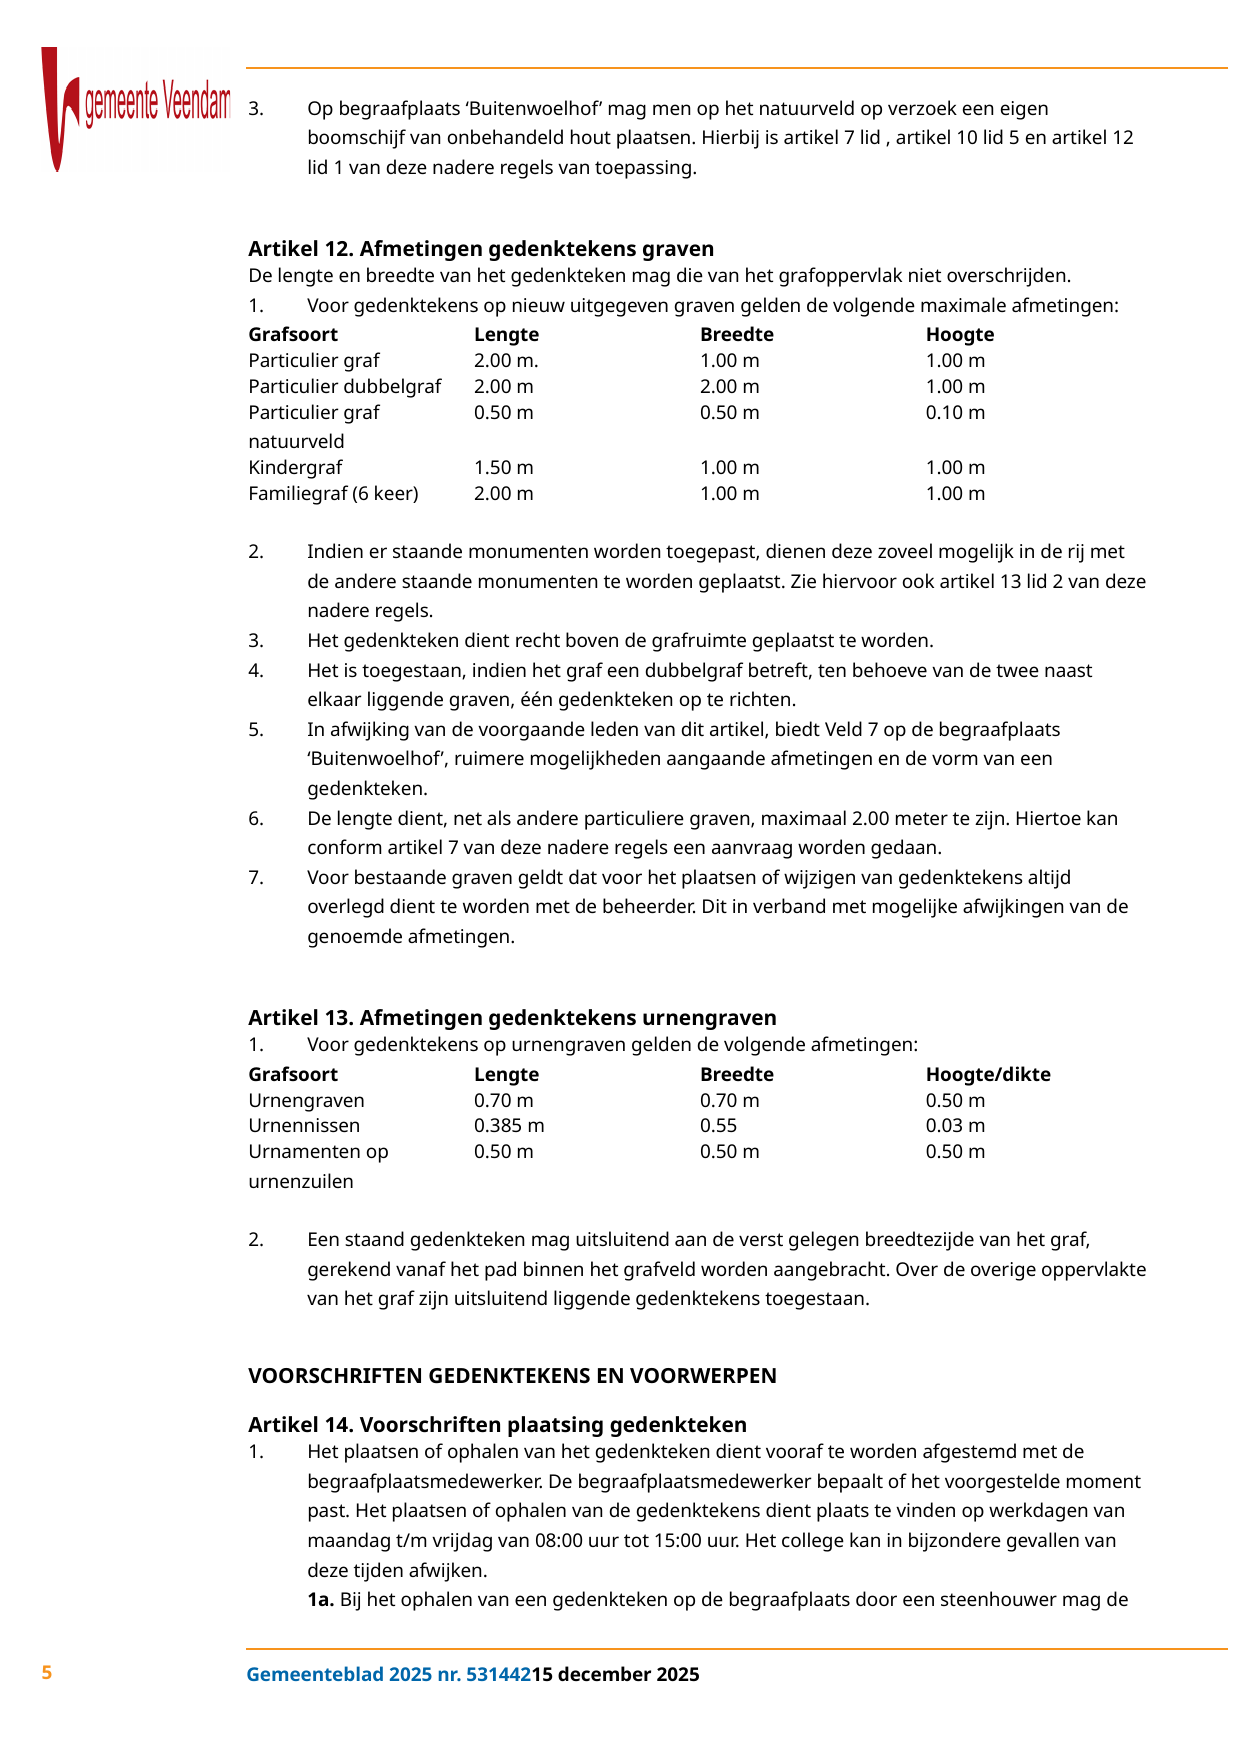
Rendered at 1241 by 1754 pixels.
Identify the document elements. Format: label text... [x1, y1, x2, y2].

list Het plaatsen of ophalen van het gedenkteken dient vooraf te worden afgestemd met de begraafplaatsmedewerker. De begraafplaatsmedewerker bepaalt of het voorgestelde moment past. Het plaatsen of ophalen van de gedenktekens dient plaats te vinden op werkdagen van maandag t/m vrijdag van 08:00 uur tot 15:00 uur. Het college kan in bijzondere gevallen van deze tijden afwijken. [248, 1438, 1152, 1583]
table_cell 1.50 m [474, 454, 700, 480]
table_cell 1.00 m [700, 454, 926, 480]
table_cell 0.55 [700, 1113, 926, 1138]
table_cell 0.50 m [474, 1138, 700, 1194]
list 1a. Bij het ophalen van een gedenkteken op de begraafplaats door een steenhouwer mag de [248, 1586, 1152, 1612]
table_cell 1.00 m [926, 348, 1152, 373]
table_cell Particulier graf [248, 348, 474, 373]
table_cell 1.00 m [700, 348, 926, 373]
table_header Hoogte [926, 322, 1152, 347]
table_cell Kindergraf [248, 454, 474, 480]
table_cell 1.00 m [926, 454, 1152, 480]
text VOORSCHRIFTEN GEDENKTEKENS EN VOORWERPEN [248, 1361, 1152, 1389]
table_cell 0.50 m [700, 1138, 926, 1194]
text Artikel 12. Afmetingen gedenktekens graven [248, 234, 1152, 262]
table_cell 0.50 m [700, 399, 926, 454]
list Een staand gedenkteken mag uitsluitend aan de verst gelegen breedtezijde van het graf, gerekend vanaf het pad binnen het grafveld worden aangebracht. Over de overige oppervlakte van het graf zijn uitsluitend liggende gedenktekens toegestaan. [248, 1226, 1152, 1311]
table_cell Particulier dubbelgraf [248, 373, 474, 399]
table_cell Urnengraven [248, 1087, 474, 1113]
picture [41, 47, 231, 172]
table_cell Urnamenten op urnenzuilen [248, 1138, 474, 1194]
table_cell 0.50 m [474, 399, 700, 454]
list Op begraafplaats ‘Buitenwoelhof’ mag men op het natuurveld op verzoek een eigen boomschijf van onbehandeld hout plaatsen. Hierbij is artikel 7 lid , artikel 10 lid 5 en artikel 12 lid 1 van deze nadere regels van toepassing. [248, 95, 1152, 180]
list Voor gedenktekens op nieuw uitgegeven graven gelden de volgende maximale afmetingen: [248, 292, 1152, 318]
table_cell 2.00 m [474, 373, 700, 399]
text De lengte en breedte van het gedenkteken mag die van het grafoppervlak niet overschrijden. [248, 262, 1152, 288]
table_cell 0.385 m [474, 1113, 700, 1138]
list Voor bestaande graven geldt dat voor het plaatsen of wijzigen van gedenktekens altijd overlegd dient te worden met de beheerder. Dit in verband met mogelijke afwijkingen van de genoemde afmetingen. [248, 864, 1152, 949]
table_cell 1.00 m [926, 480, 1152, 506]
list De lengte dient, net als andere particuliere graven, maximaal 2.00 meter te zijn. Hiertoe kan conform artikel 7 van deze nadere regels een aanvraag worden gedaan. [248, 805, 1152, 860]
table_header Grafsoort [248, 1061, 474, 1087]
table_cell 1.00 m [926, 373, 1152, 399]
table_cell 0.10 m [926, 399, 1152, 454]
table_header Lengte [474, 322, 700, 347]
table_cell 0.70 m [474, 1087, 700, 1113]
table_header Breedte [700, 322, 926, 347]
table_cell 0.50 m [926, 1087, 1152, 1113]
list Het is toegestaan, indien het graf een dubbelgraf betreft, ten behoeve van de twee naast elkaar liggende graven, één gedenkteken op te richten. [248, 657, 1152, 712]
table_cell 2.00 m [474, 480, 700, 506]
text Artikel 13. Afmetingen gedenktekens urnengraven [248, 1003, 1152, 1031]
list Het gedenkteken dient recht boven de grafruimte geplaatst te worden. [248, 627, 1152, 653]
table_header Hoogte/dikte [926, 1061, 1152, 1087]
table_header Grafsoort [248, 322, 474, 347]
table_cell Familiegraf (6 keer) [248, 480, 474, 506]
table_cell 0.50 m [926, 1138, 1152, 1194]
table_cell Particulier graf natuurveld [248, 399, 474, 454]
text Artikel 14. Voorschriften plaatsing gedenkteken [248, 1410, 1152, 1438]
table_cell 2.00 m. [474, 348, 700, 373]
list In afwijking van de voorgaande leden van dit artikel, biedt Veld 7 op de begraafplaats ‘Buitenwoelhof’, ruimere mogelijkheden aangaande afmetingen en de vorm van een gedenkteken. [248, 716, 1152, 801]
table_header Lengte [474, 1061, 700, 1087]
table_cell 0.03 m [926, 1113, 1152, 1138]
list Indien er staande monumenten worden toegepast, dienen deze zoveel mogelijk in de rij met de andere staande monumenten te worden geplaatst. Zie hiervoor ook artikel 13 lid 2 van deze nadere regels. [248, 538, 1152, 623]
table_cell 2.00 m [700, 373, 926, 399]
list Voor gedenktekens op urnengraven gelden de volgende afmetingen: [248, 1031, 1152, 1057]
table_header Breedte [700, 1061, 926, 1087]
table_cell 1.00 m [700, 480, 926, 506]
table_cell 0.70 m [700, 1087, 926, 1113]
table_cell Urnennissen [248, 1113, 474, 1138]
